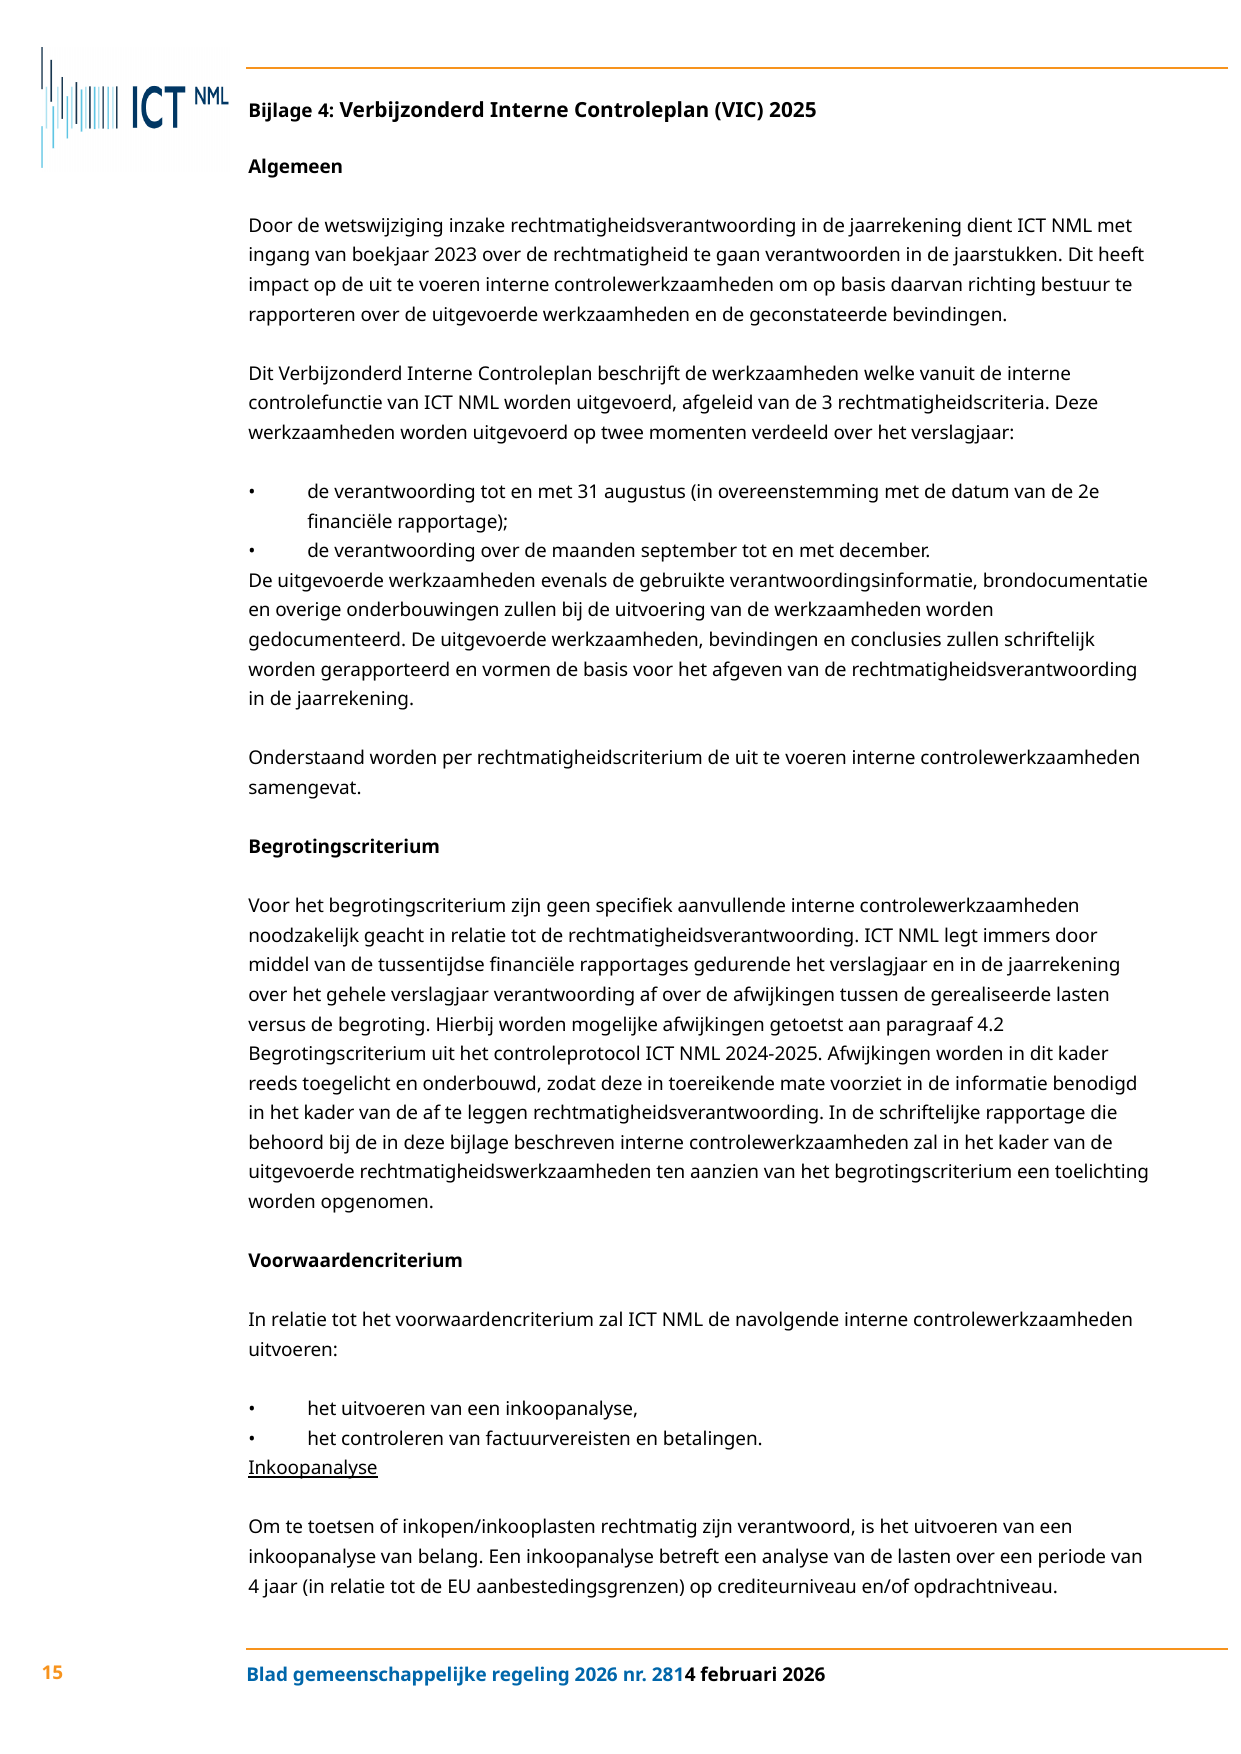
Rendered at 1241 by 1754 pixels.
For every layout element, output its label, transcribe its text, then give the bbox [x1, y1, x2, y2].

text Door de wetswijziging inzake rechtmatigheidsverantwoording in de jaarrekening dient ICT NML met ingang van boekjaar 2023 over de rechtmatigheid te gaan verantwoorden in de jaarstukken. Dit heeft impact op de uit te voeren interne controlewerkzaamheden om op basis daarvan richting bestuur te rapporteren over de uitgevoerde werkzaamheden en de geconstateerde bevindingen. [248, 212, 1152, 327]
picture [41, 47, 231, 172]
text De uitgevoerde werkzaamheden evenals de gebruikte verantwoordingsinformatie, brondocumentatie en overige onderbouwingen zullen bij de uitvoering van de werkzaamheden worden gedocumenteerd. De uitgevoerde werkzaamheden, bevindingen en conclusies zullen schriftelijk worden gerapporteerd en vormen de basis voor het afgeven van de rechtmatigheidsverantwoording in de jaarrekening. [248, 567, 1152, 711]
text Voorwaardencriterium [248, 1247, 1152, 1273]
text Inkoopanalyse [248, 1454, 1152, 1480]
list het controleren van factuurvereisten en betalingen. [248, 1425, 1152, 1451]
list de verantwoording tot en met 31 augustus (in overeenstemming met de datum van de 2e financiële rapportage); [248, 478, 1152, 534]
text Dit Verbijzonderd Interne Controleplan beschrijft de werkzaamheden welke vanuit de interne controlefunctie van ICT NML worden uitgevoerd, afgeleid van de 3 rechtmatigheidscriteria. Deze werkzaamheden worden uitgevoerd op twee momenten verdeeld over het verslagjaar: [248, 360, 1152, 445]
text In relatie tot het voorwaardencriterium zal ICT NML de navolgende interne controlewerkzaamheden uitvoeren: [248, 1307, 1152, 1362]
list het uitvoeren van een inkoopanalyse, [248, 1395, 1152, 1421]
list de verantwoording over de maanden september tot en met december. [248, 537, 1152, 563]
text Algemeen [248, 153, 1152, 179]
text Onderstaand worden per rechtmatigheidscriterium de uit te voeren interne controlewerkzaamheden samengevat. [248, 744, 1152, 800]
text Voor het begrotingscriterium zijn geen specifiek aanvullende interne controlewerkzaamheden noodzakelijk geacht in relatie tot de rechtmatigheidsverantwoording. ICT NML legt immers door middel van de tussentijdse financiële rapportages gedurende het verslagjaar en in de jaarrekening over het gehele verslagjaar verantwoording af over de afwijkingen tussen de gerealiseerde lasten versus de begroting. Hierbij worden mogelijke afwijkingen getoetst aan paragraaf 4.2 Begrotingscriterium uit het controleprotocol ICT NML 2024-2025. Afwijkingen worden in dit kader reeds toegelicht en onderbouwd, zodat deze in toereikende mate voorziet in de informatie benodigd in het kader van de af te leggen rechtmatigheidsverantwoording. In de schriftelijke rapportage die behoord bij de in deze bijlage beschreven interne controlewerkzaamheden zal in het kader van de uitgevoerde rechtmatigheidswerkzaamheden ten aanzien van het begrotingscriterium een toelichting worden opgenomen. [248, 892, 1152, 1214]
text Om te toetsen of inkopen/inkooplasten rechtmatig zijn verantwoord, is het uitvoeren van een inkoopanalyse van belang. Een inkoopanalyse betreft een analyse van de lasten over een periode van 4 jaar (in relatie tot de EU aanbestedingsgrenzen) op crediteurniveau en/of opdrachtniveau. [248, 1514, 1152, 1599]
text Begrotingscriterium [248, 833, 1152, 859]
text Bijlage 4: Verbijzonderd Interne Controleplan (VIC) 2025 [248, 95, 1152, 123]
